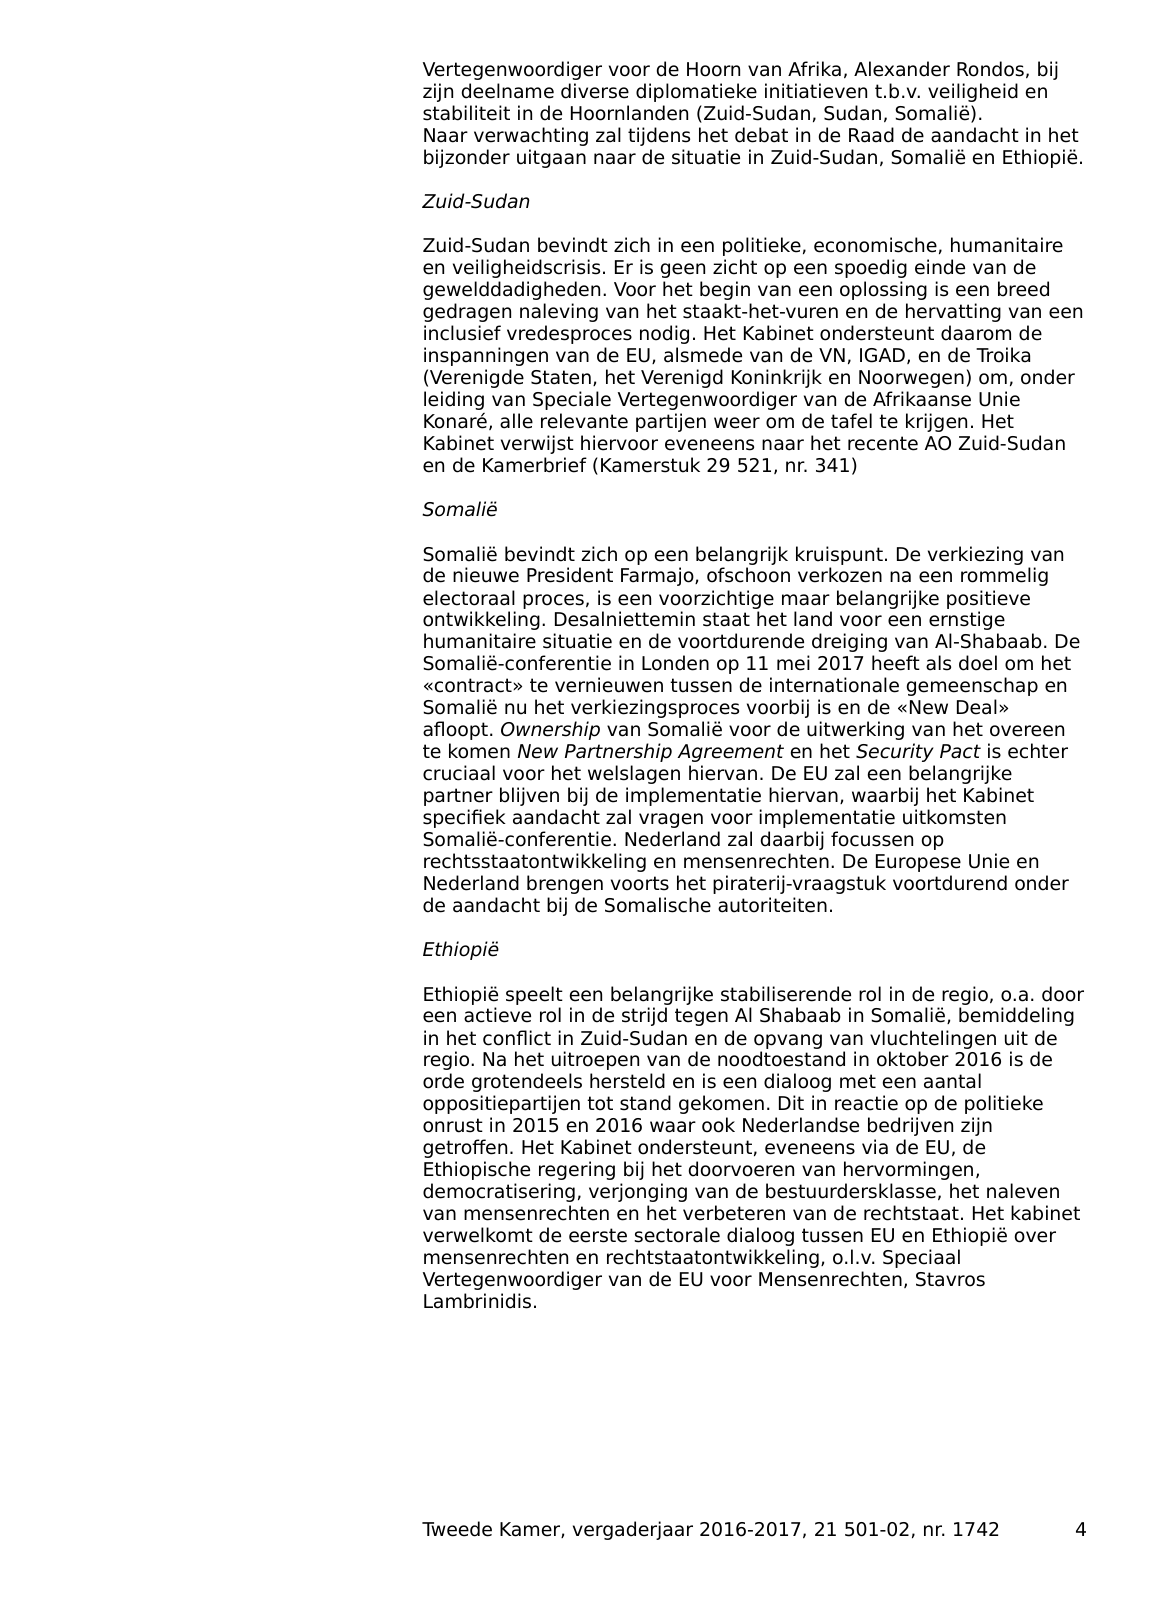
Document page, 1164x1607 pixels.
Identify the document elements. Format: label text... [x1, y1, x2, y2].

text Vertegenwoordiger voor de Hoorn van Afrika, Alexander Rondos, bij zijn deelname diverse diplomatieke initiatieven t.b.v. veiligheid en stabiliteit in de Hoornlanden (Zuid-Sudan, Sudan, Somalië). [422, 59, 1087, 125]
text Naar verwachting zal tijdens het debat in de Raad de aandacht in het bijzonder uitgaan naar de situatie in Zuid-Sudan, Somalië en Ethiopië. [422, 125, 1087, 169]
subtitle Ethiopië [422, 939, 1087, 961]
text Ethiopië speelt een belangrijke stabiliserende rol in de regio, o.a. door een actieve rol in de strijd tegen Al Shabaab in Somalië, bemiddeling in het conflict in Zuid-Sudan en de opvang van vluchtelingen uit de regio. Na het uitroepen van de noodtoestand in oktober 2016 is de orde grotendeels hersteld en is een dialoog met een aantal oppositiepartijen tot stand gekomen. Dit in reactie op de politieke onrust in 2015 en 2016 waar ook Nederlandse bedrijven zijn getroffen. Het Kabinet ondersteunt, eveneens via de EU, de Ethiopische regering bij het doorvoeren van hervormingen, democratisering, verjonging van de bestuurdersklasse, het naleven van mensenrechten en het verbeteren van de rechtstaat. Het kabinet verwelkomt de eerste sectorale dialoog tussen EU en Ethiopië over mensenrechten en rechtstaatontwikkeling, o.l.v. Speciaal Vertegenwoordiger van de EU voor Mensenrechten, Stavros Lambrinidis. [422, 983, 1087, 1313]
subtitle Somalië [422, 499, 1087, 521]
text Zuid-Sudan bevindt zich in een politieke, economische, humanitaire en veiligheidscrisis. Er is geen zicht op een spoedig einde van de gewelddadigheden. Voor het begin van een oplossing is een breed gedragen naleving van het staakt-het-vuren en de hervatting van een inclusief vredesproces nodig. Het Kabinet ondersteunt daarom de inspanningen van de EU, alsmede van de VN, IGAD, en de Troika (Verenigde Staten, het Verenigd Koninkrijk en Noorwegen) om, onder leiding van Speciale Vertegenwoordiger van de Afrikaanse Unie Konaré, alle relevante partijen weer om de tafel te krijgen. Het Kabinet verwijst hiervoor eveneens naar het recente AO Zuid-Sudan en de Kamerbrief (Kamerstuk 29 521, nr. 341) [422, 235, 1087, 477]
subtitle Zuid-Sudan [422, 191, 1087, 213]
text Somalië bevindt zich op een belangrijk kruispunt. De verkiezing van de nieuwe President Farmajo, ofschoon verkozen na een rommelig electoraal proces, is een voorzichtige maar belangrijke positieve ontwikkeling. Desalniettemin staat het land voor een ernstige humanitaire situatie en de voortdurende dreiging van Al-Shabaab. De Somalië-conferentie in Londen op 11 mei 2017 heeft als doel om het «contract» te vernieuwen tussen de internationale gemeenschap en Somalië nu het verkiezingsproces voorbij is en de «New Deal» afloopt. Ownership van Somalië voor de uitwerking van het overeen te komen New Partnership Agreement en het Security Pact is echter cruciaal voor het welslagen hiervan. De EU zal een belangrijke partner blijven bij de implementatie hiervan, waarbij het Kabinet specifiek aandacht zal vragen voor implementatie uitkomsten Somalië-conferentie. Nederland zal daarbij focussen op rechtsstaatontwikkeling en mensenrechten. De Europese Unie en Nederland brengen voorts het piraterij-vraagstuk voortdurend onder de aandacht bij de Somalische autoriteiten. [422, 543, 1087, 917]
